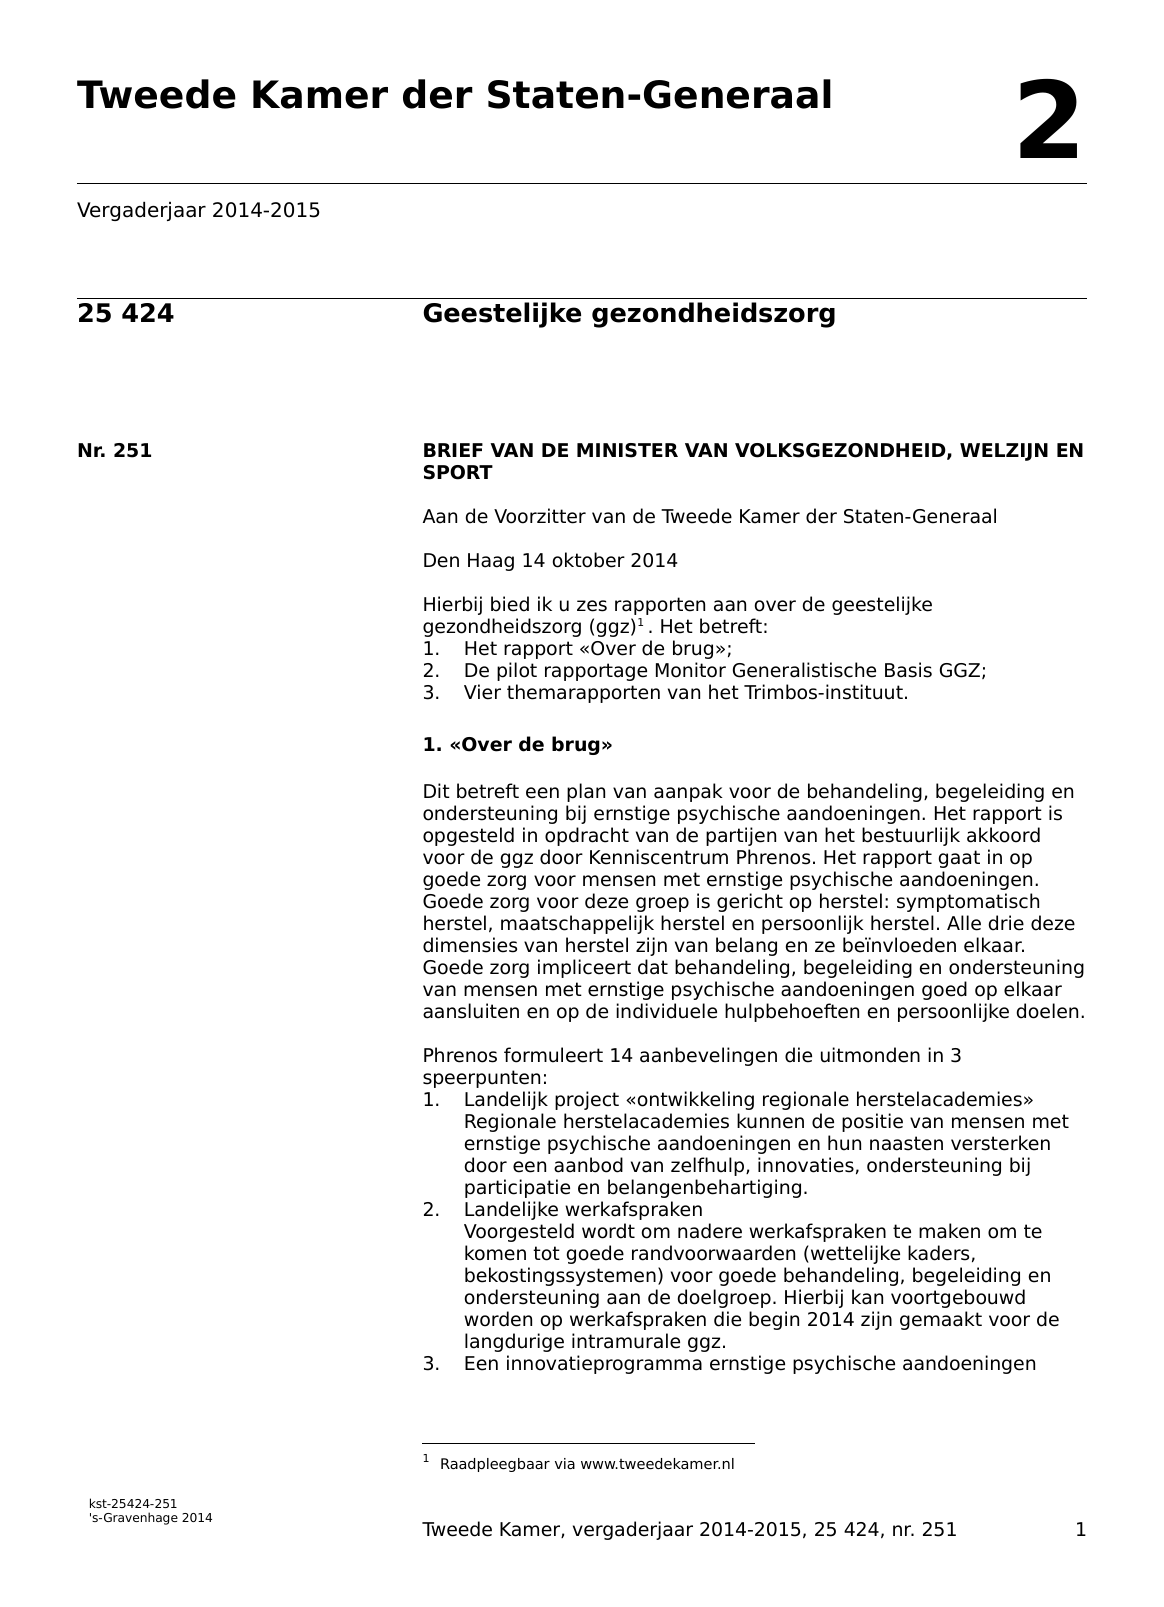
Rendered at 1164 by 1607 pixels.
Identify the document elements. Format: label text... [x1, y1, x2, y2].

table_header Tweede Kamer der Staten-Generaal [77, 59, 886, 183]
text Den Haag 14 oktober 2014 [422, 550, 1087, 572]
text 3. Vier themarapporten van het Trimbos-instituut. [422, 682, 1087, 704]
text 1. Het rapport «Over de brug»; [422, 638, 1087, 660]
text Dit betreft een plan van aanpak voor de behandeling, begeleiding en ondersteuning bij ernstige psychische aandoeningen. Het rapport is opgesteld in opdracht van de partijen van het bestuurlijk akkoord voor de ggz door Kenniscentrum Phrenos. Het rapport gaat in op goede zorg voor mensen met ernstige psychische aandoeningen. Goede zorg voor deze groep is gericht op herstel: symptomatisch herstel, maatschappelijk herstel en persoonlijk herstel. Alle drie deze dimensies van herstel zijn van belang en ze beïnvloeden elkaar. Goede zorg impliceert dat behandeling, begeleiding en ondersteuning van mensen met ernstige psychische aandoeningen goed op elkaar aansluiten en op de individuele hulpbehoeften en persoonlijke doelen. [422, 781, 1087, 1023]
text Aan de Voorzitter van de Tweede Kamer der Staten-Generaal [422, 506, 1087, 528]
subtitle Nr. 251 BRIEF VAN DE MINISTER VAN VOLKSGEZONDHEID, WELZIJN EN SPORT [77, 440, 1087, 484]
text 1. Landelijk project «ontwikkeling regionale herstelacademies» [422, 1089, 1087, 1111]
subtitle 1. «Over de brug» [422, 734, 1087, 756]
text Hierbij bied ik u zes rapporten aan over de geestelijke gezondheidszorg (ggz). Het betreft: [422, 594, 1087, 638]
text 2. Landelijke werkafspraken [422, 1199, 1087, 1221]
text Voorgesteld wordt om nadere werkafspraken te maken om te komen tot goede randvoorwaarden (wettelijke kaders, bekostingssystemen) voor goede behandeling, begeleiding en ondersteuning aan de doelgroep. Hierbij kan voortgebouwd worden op werkafspraken die begin 2014 zijn gemaakt voor de langdurige intramurale ggz. [464, 1221, 1087, 1353]
text 3. Een innovatieprogramma ernstige psychische aandoeningen [422, 1353, 1087, 1375]
subtitle 25 424 Geestelijke gezondheidszorg [77, 299, 1087, 329]
text Regionale herstelacademies kunnen de positie van mensen met ernstige psychische aandoeningen en hun naasten versterken door een aanbod van zelfhulp, innovaties, ondersteuning bij participatie en belangenbehartiging. [464, 1111, 1087, 1199]
text Phrenos formuleert 14 aanbevelingen die uitmonden in 3 speerpunten: [422, 1045, 1087, 1089]
text 2. De pilot rapportage Monitor Generalistische Basis GGZ; [422, 660, 1087, 682]
text Raadpleegbaar via www.tweedekamer.nl [422, 1452, 1087, 1474]
text 's-Gravenhage 2014 [88, 1511, 323, 1525]
table_cell Vergaderjaar 2014-2015 [77, 184, 1087, 298]
table_header 2 [886, 59, 1087, 183]
text kst-25424-251 [88, 1497, 323, 1511]
